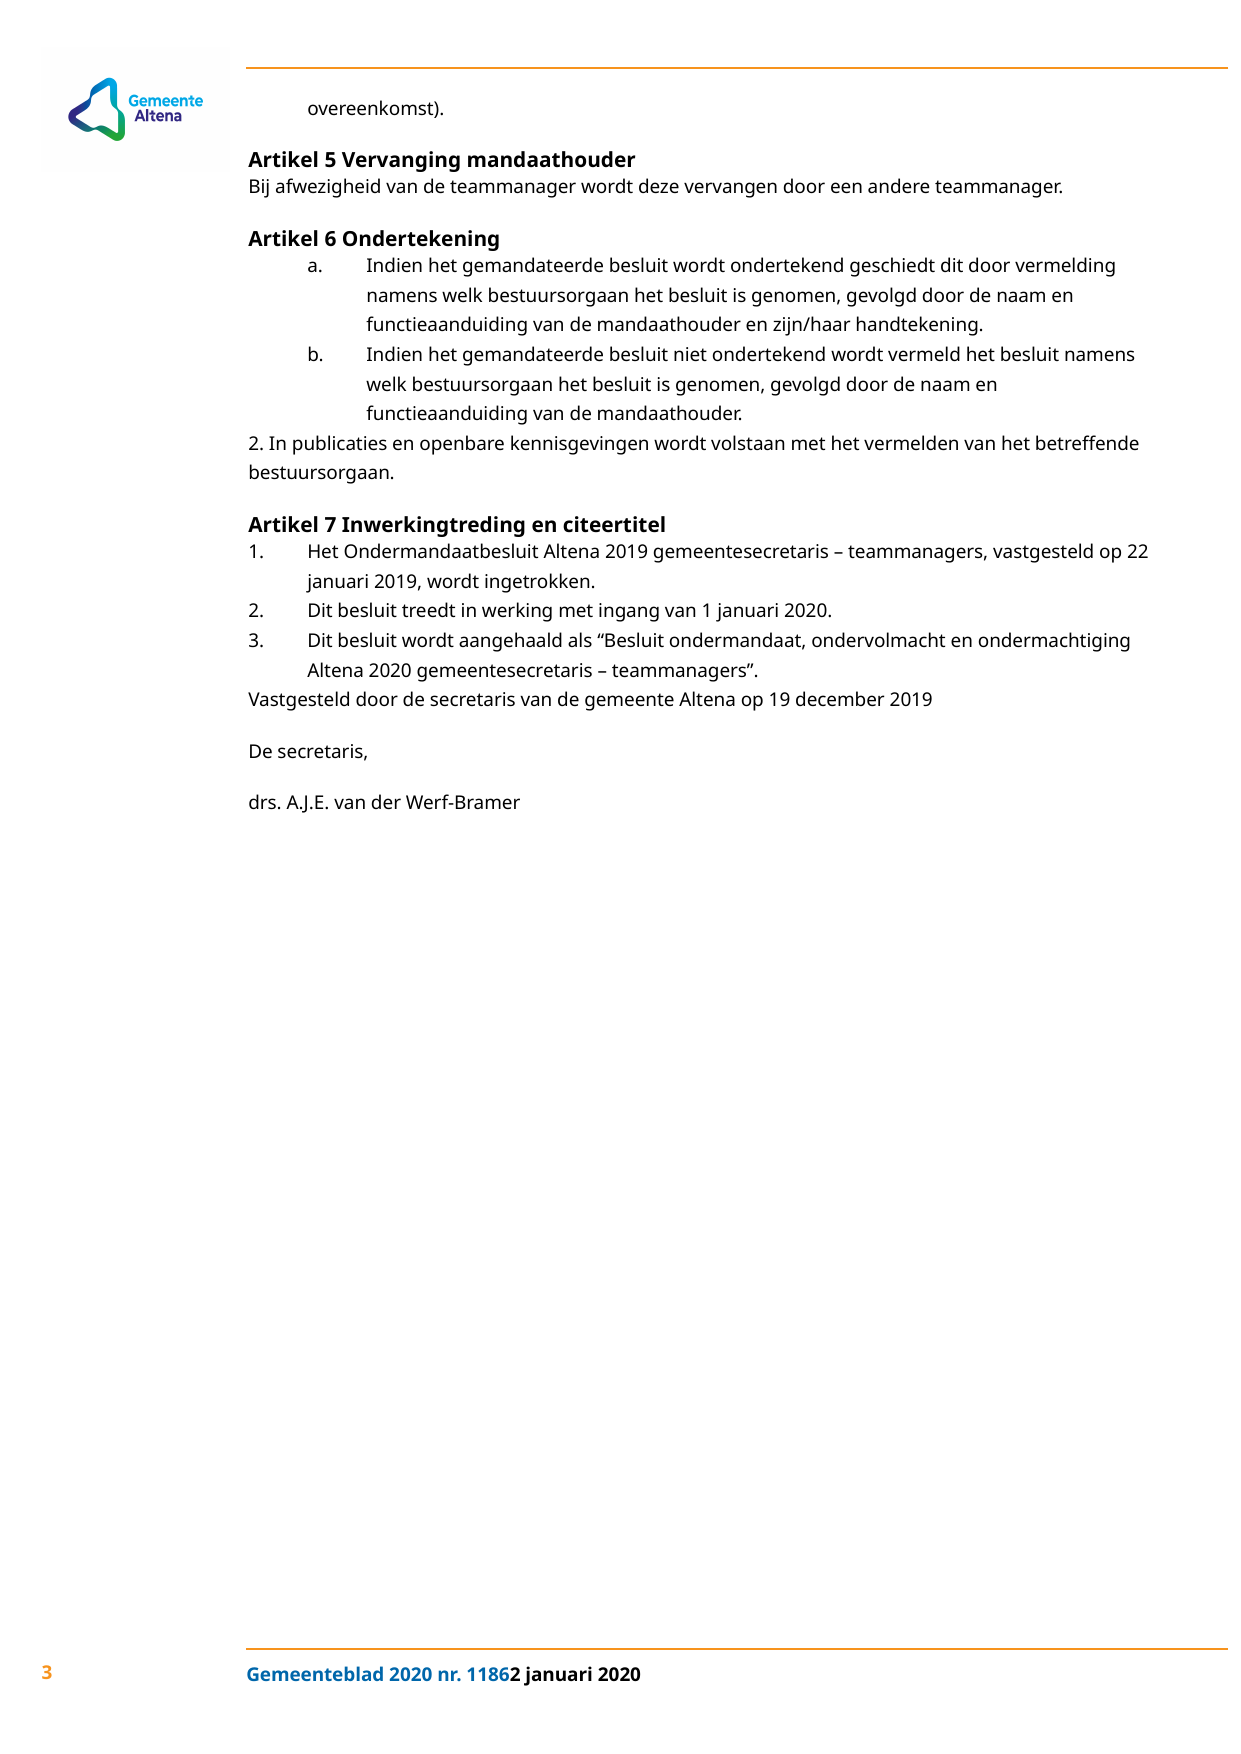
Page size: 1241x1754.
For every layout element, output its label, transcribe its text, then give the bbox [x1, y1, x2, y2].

picture [41, 47, 231, 172]
text Vastgesteld door de secretaris van de gemeente Altena op 19 december 2019 [248, 686, 1152, 712]
list overeenkomst). [248, 95, 1152, 121]
list Indien het gemandateerde besluit wordt ondertekend geschiedt dit door vermelding namens welk bestuursorgaan het besluit is genomen, gevolgd door de naam en functieaanduiding van de mandaathouder en zijn/haar handtekening. [307, 252, 1152, 337]
list Dit besluit treedt in werking met ingang van 1 januari 2020. [248, 598, 1152, 623]
list Het Ondermandaatbesluit Altena 2019 gemeentesecretaris – teammanagers, vastgesteld op 22 januari 2019, wordt ingetrokken. [248, 538, 1152, 594]
text drs. A.J.E. van der Werf-Bramer [248, 789, 1152, 815]
list Dit besluit wordt aangehaald als “Besluit ondermandaat, ondervolmacht en ondermachtiging Altena 2020 gemeentesecretaris – teammanagers”. [248, 627, 1152, 682]
text Artikel 7 Inwerkingtreding en citeertitel [248, 510, 1152, 538]
text Artikel 6 Ondertekening [248, 224, 1152, 252]
list Indien het gemandateerde besluit niet ondertekend wordt vermeld het besluit namens welk bestuursorgaan het besluit is genomen, gevolgd door de naam en functieaanduiding van de mandaathouder. [307, 341, 1152, 426]
text 2. In publicaties en openbare kennisgevingen wordt volstaan met het vermelden van het betreffende bestuursorgaan. [248, 430, 1152, 485]
text De secretaris, [248, 738, 1152, 763]
text Artikel 5 Vervanging mandaathouder [248, 145, 1152, 174]
text Bij afwezigheid van de teammanager wordt deze vervangen door een andere teammanager. [248, 174, 1152, 199]
